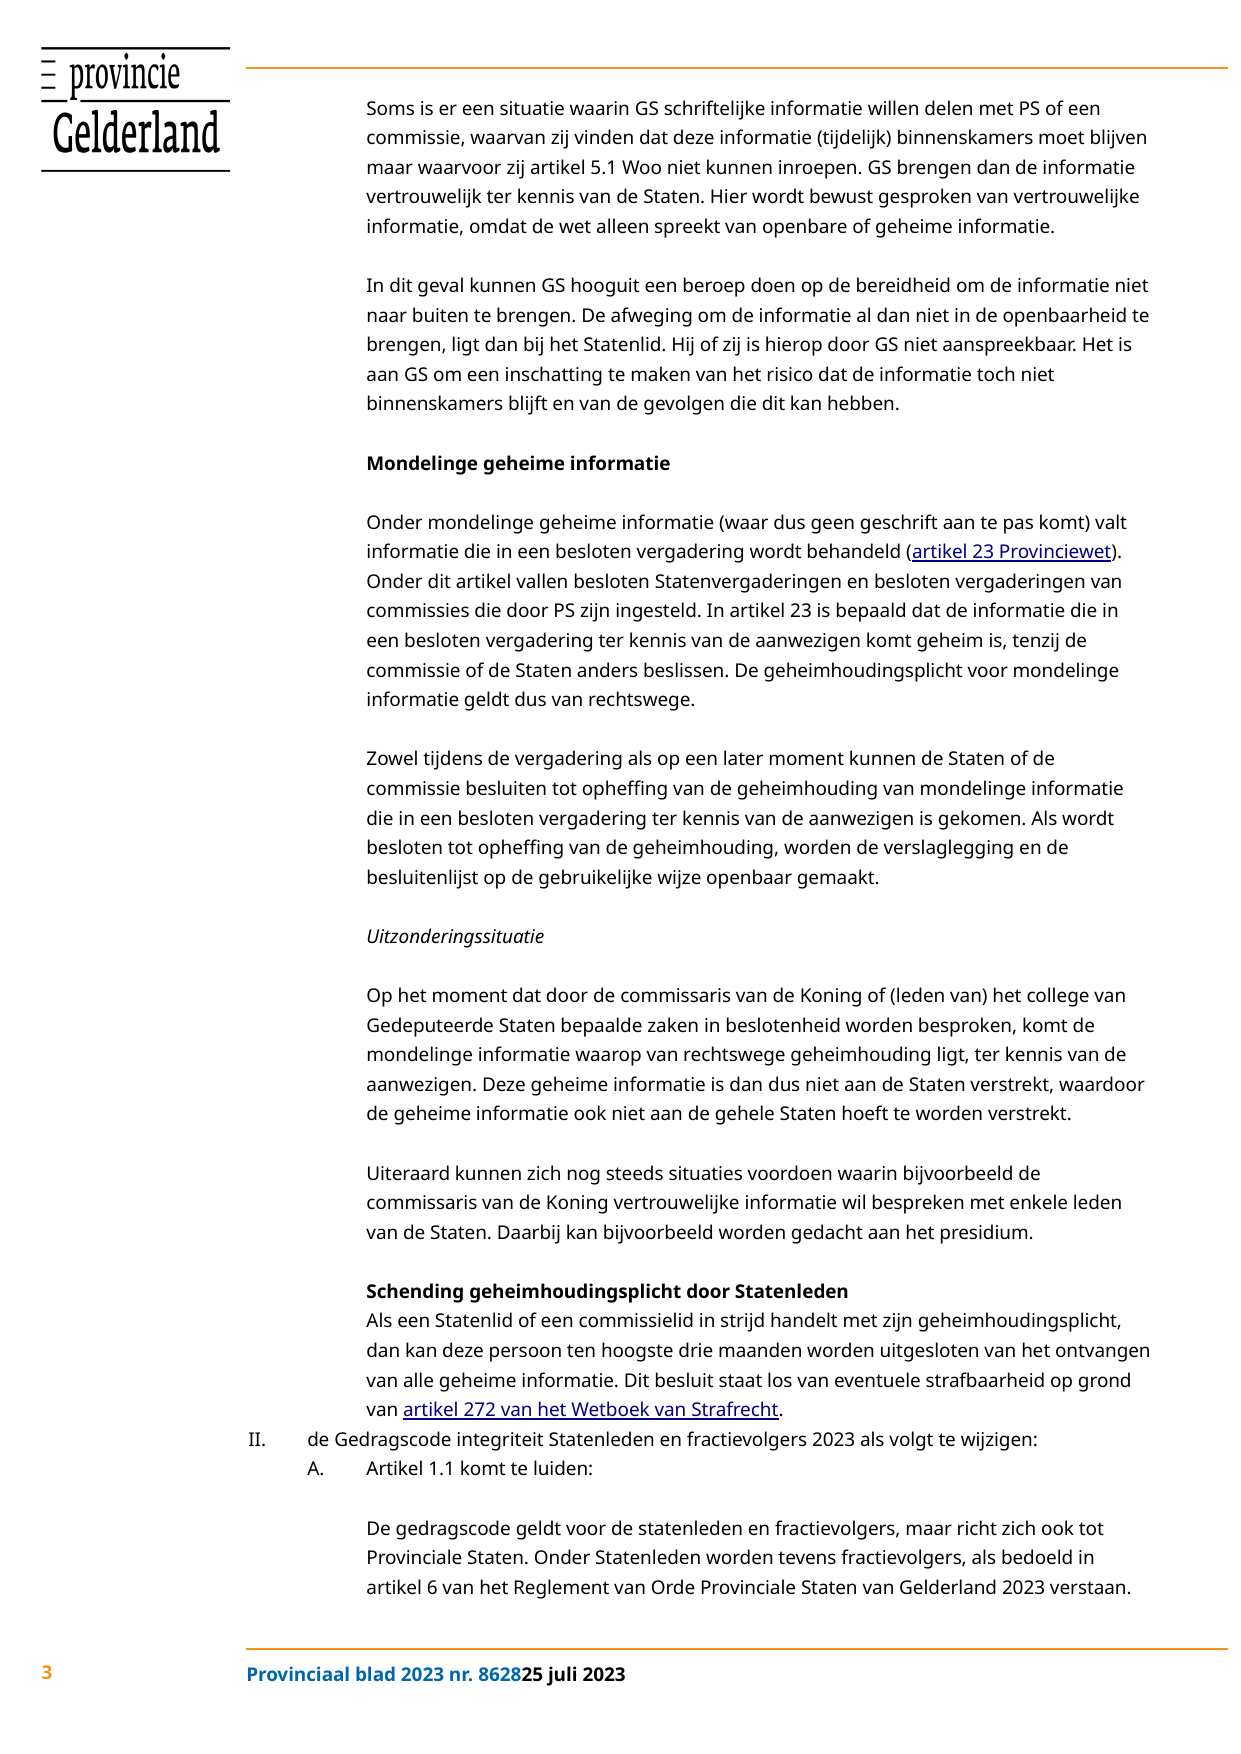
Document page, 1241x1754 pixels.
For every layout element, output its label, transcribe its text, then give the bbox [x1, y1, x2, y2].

list Op het moment dat door de commissaris van de Koning of (leden van) het college van Gedeputeerde Staten bepaalde zaken in beslotenheid worden besproken, komt de mondelinge informatie waarop van rechtswege geheimhouding ligt, ter kennis van de aanwezigen. Deze geheime informatie is dan dus niet aan de Staten verstrekt, waardoor de geheime informatie ook niet aan de gehele Staten hoeft te worden verstrekt. [307, 982, 1152, 1126]
list Zowel tijdens de vergadering als op een later moment kunnen de Staten of de commissie besluiten tot opheffing van de geheimhouding van mondelinge informatie die in een besloten vergadering ter kennis van de aanwezigen is gekomen. Als wordt besloten tot opheffing van de geheimhouding, worden de verslaglegging en de besluitenlijst op de gebruikelijke wijze openbaar gemaakt. [307, 746, 1152, 890]
list Artikel 1.1 komt te luiden: [307, 1456, 1152, 1481]
list Soms is er een situatie waarin GS schriftelijke informatie willen delen met PS of een commissie, waarvan zij vinden dat deze informatie (tijdelijk) binnenskamers moet blijven maar waarvoor zij artikel 5.1 Woo niet kunnen inroepen. GS brengen dan de informatie vertrouwelijk ter kennis van de Staten. Hier wordt bewust gesproken van vertrouwelijke informatie, omdat de wet alleen spreekt van openbare of geheime informatie. [307, 95, 1152, 239]
picture [41, 47, 231, 172]
list Schending geheimhoudingsplicht door Statenleden [307, 1278, 1152, 1304]
list de Gedragscode integriteit Statenleden en fractievolgers 2023 als volgt te wijzigen: [248, 1426, 1152, 1452]
list Uitzonderingssituatie [307, 923, 1152, 949]
list Onder mondelinge geheime informatie (waar dus geen geschrift aan te pas komt) valt informatie die in een besloten vergadering wordt behandeld (artikel 23 Provinciewet). Onder dit artikel vallen besloten Statenvergaderingen en besloten vergaderingen van commissies die door PS zijn ingesteld. In artikel 23 is bepaald dat de informatie die in een besloten vergadering ter kennis van de aanwezigen komt geheim is, tenzij de commissie of de Staten anders beslissen. De geheimhoudingsplicht voor mondelinge informatie geldt dus van rechtswege. [307, 509, 1152, 712]
list Mondelinge geheime informatie [307, 450, 1152, 476]
list De gedragscode geldt voor de statenleden en fractievolgers, maar richt zich ook tot Provinciale Staten. Onder Statenleden worden tevens fractievolgers, als bedoeld in artikel 6 van het Reglement van Orde Provinciale Staten van Gelderland 2023 verstaan. [307, 1515, 1152, 1600]
list In dit geval kunnen GS hooguit een beroep doen op de bereidheid om de informatie niet naar buiten te brengen. De afweging om de informatie al dan niet in de openbaarheid te brengen, ligt dan bij het Statenlid. Hij of zij is hierop door GS niet aanspreekbaar. Het is aan GS om een inschatting te maken van het risico dat de informatie toch niet binnenskamers blijft en van de gevolgen die dit kan hebben. [307, 272, 1152, 416]
list Als een Statenlid of een commissielid in strijd handelt met zijn geheimhoudingsplicht, dan kan deze persoon ten hoogste drie maanden worden uitgesloten van het ontvangen van alle geheime informatie. Dit besluit staat los van eventuele strafbaarheid op grond van artikel 272 van het Wetboek van Strafrecht. [307, 1308, 1152, 1422]
list Uiteraard kunnen zich nog steeds situaties voordoen waarin bijvoorbeeld de commissaris van de Koning vertrouwelijke informatie wil bespreken met enkele leden van de Staten. Daarbij kan bijvoorbeeld worden gedacht aan het presidium. [307, 1160, 1152, 1245]
